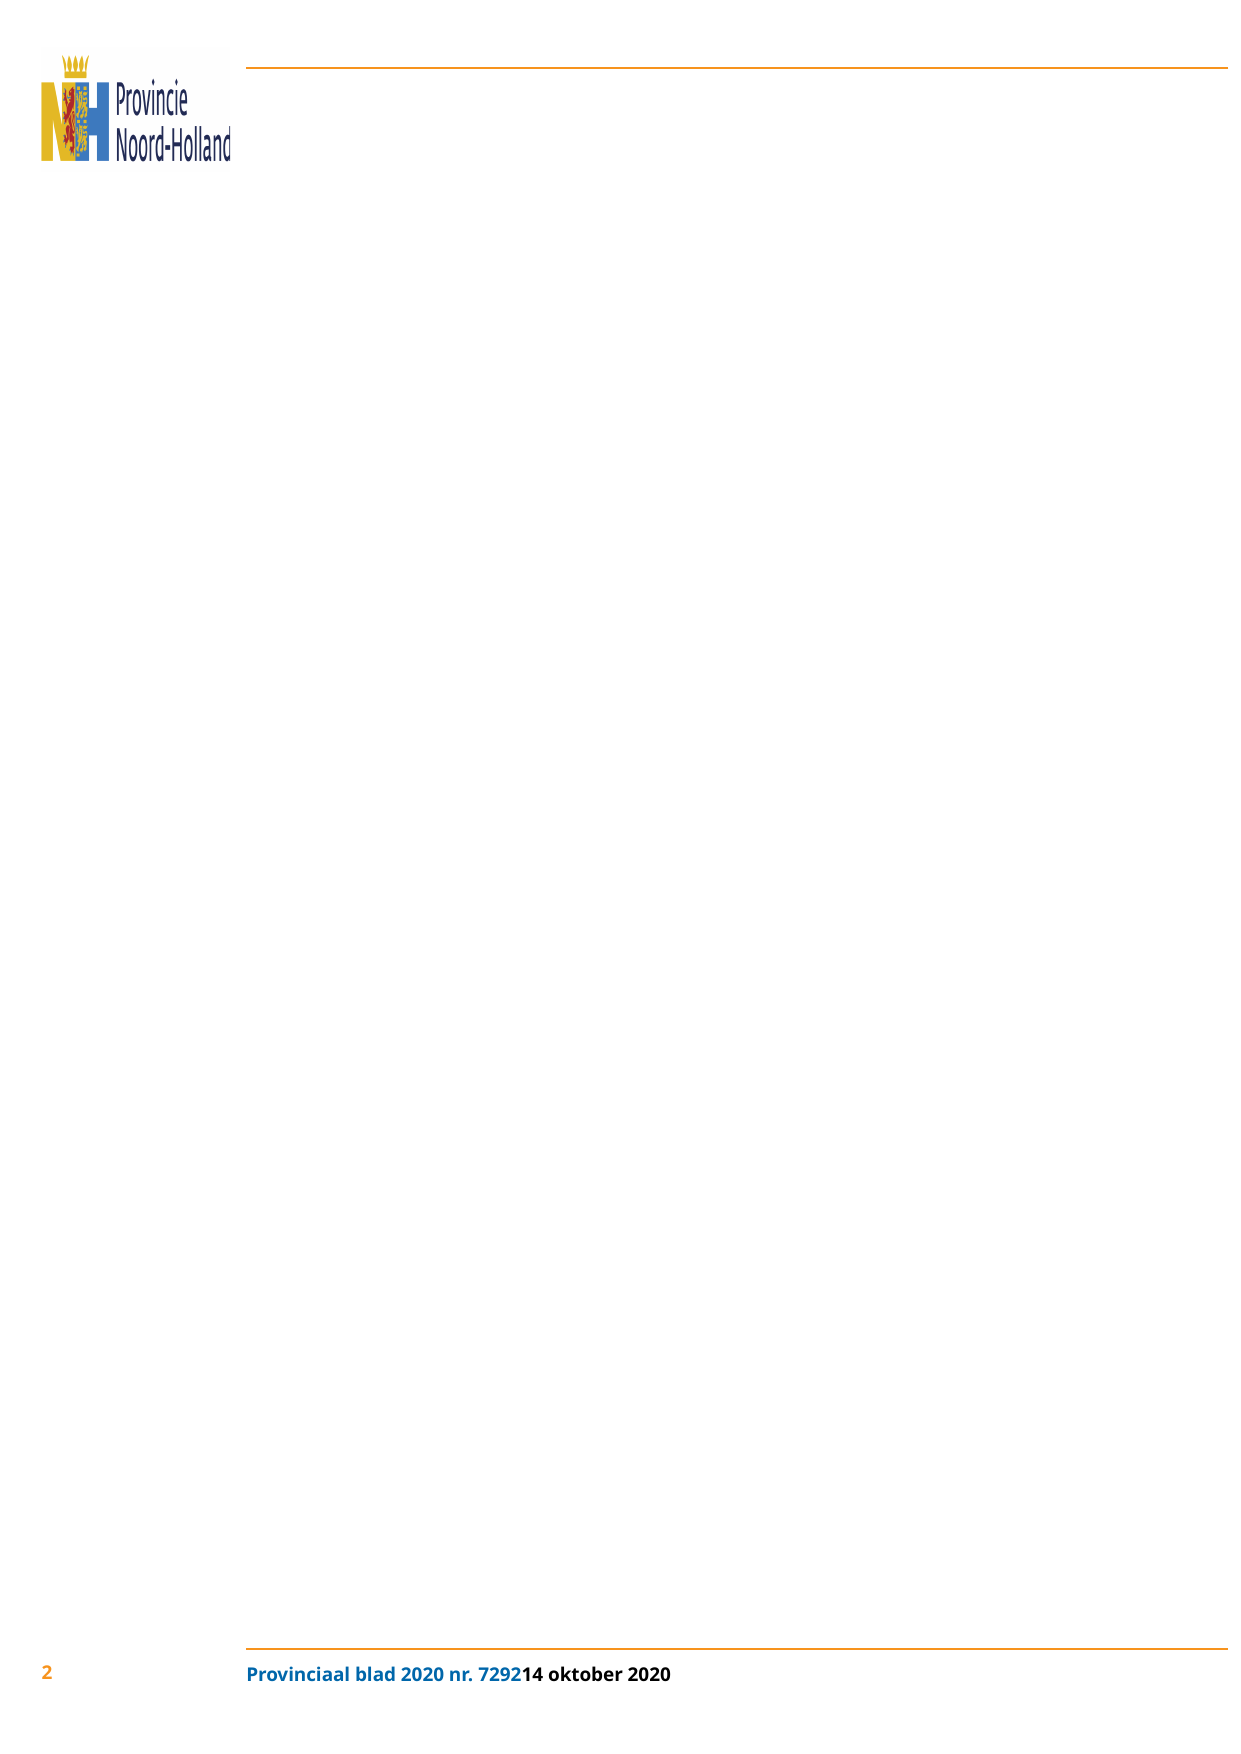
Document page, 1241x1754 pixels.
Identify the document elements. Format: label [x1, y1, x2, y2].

picture [41, 47, 231, 172]
